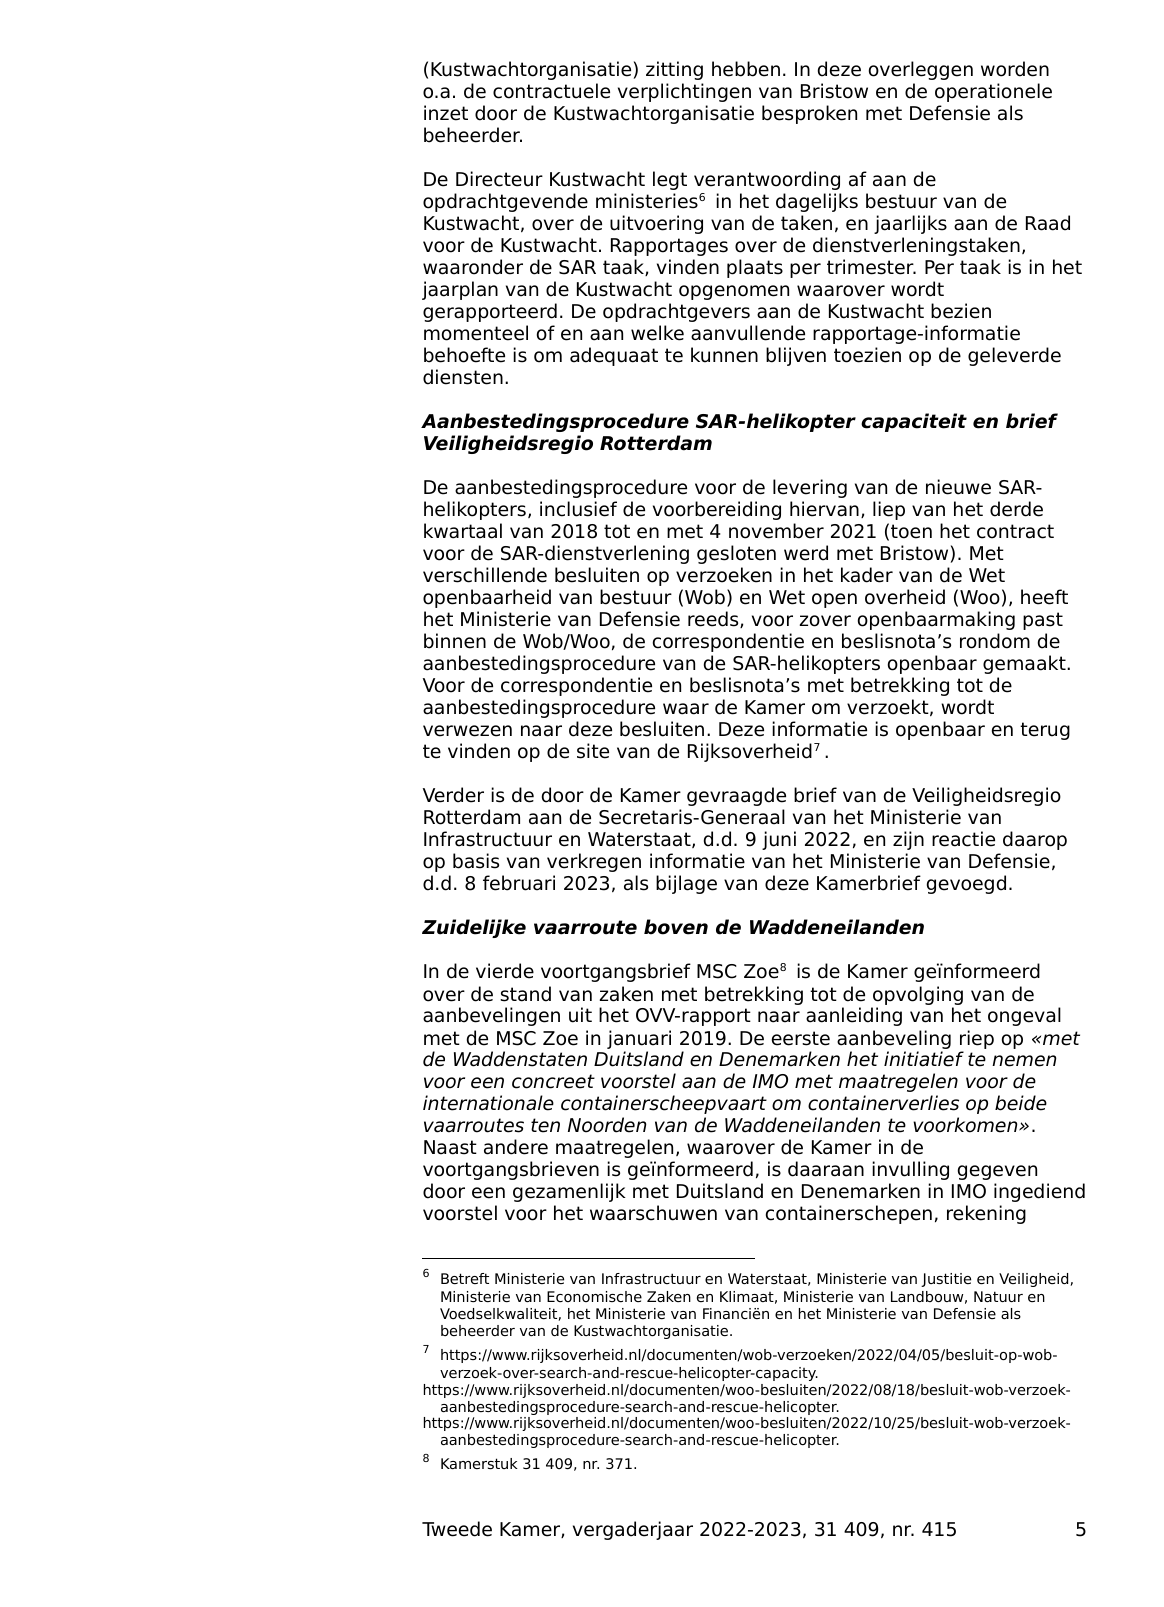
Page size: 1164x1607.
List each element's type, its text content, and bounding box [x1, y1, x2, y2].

text https://www.rijksoverheid.nl/documenten/woo-besluiten/2022/08/18/besluit-wob-verzoek-aanbestedingsprocedure-search-and-rescue-helicopter. [422, 1382, 1087, 1416]
text In de vierde voortgangsbrief MSC Zoe is de Kamer geïnformeerd over de stand van zaken met betrekking tot de opvolging van de aanbevelingen uit het OVV-rapport naar aanleiding van het ongeval met de MSC Zoe in januari 2019. De eerste aanbeveling riep op «met de Waddenstaten Duitsland en Denemarken het initiatief te nemen voor een concreet voorstel aan de IMO met maatregelen voor de internationale containerscheepvaart om containerverlies op beide vaarroutes ten Noorden van de Waddeneilanden te voorkomen». Naast andere maatregelen, waarover de Kamer in de voortgangsbrieven is geïnformeerd, is daaraan invulling gegeven door een gezamenlijk met Duitsland en Denemarken in IMO ingediend voorstel voor het waarschuwen van containerschepen, rekening [422, 961, 1087, 1225]
text (Kustwachtorganisatie) zitting hebben. In deze overleggen worden o.a. de contractuele verplichtingen van Bristow en de operationele inzet door de Kustwachtorganisatie besproken met Defensie als beheerder. [422, 59, 1087, 147]
text https://www.rijksoverheid.nl/documenten/wob-verzoeken/2022/04/05/besluit-op-wob-verzoek-over-search-and-rescue-helicopter-capacity. [422, 1343, 1087, 1382]
subtitle Aanbestedingsprocedure SAR-helikopter capaciteit en brief Veiligheidsregio Rotterdam [422, 411, 1087, 455]
text Verder is de door de Kamer gevraagde brief van de Veiligheidsregio Rotterdam aan de Secretaris-Generaal van het Ministerie van Infrastructuur en Waterstaat, d.d. 9 juni 2022, en zijn reactie daarop op basis van verkregen informatie van het Ministerie van Defensie, d.d. 8 februari 2023, als bijlage van deze Kamerbrief gevoegd. [422, 785, 1087, 895]
text De Directeur Kustwacht legt verantwoording af aan de opdrachtgevende ministeries in het dagelijks bestuur van de Kustwacht, over de uitvoering van de taken, en jaarlijks aan de Raad voor de Kustwacht. Rapportages over de dienstverleningstaken, waaronder de SAR taak, vinden plaats per trimester. Per taak is in het jaarplan van de Kustwacht opgenomen waarover wordt gerapporteerd. De opdrachtgevers aan de Kustwacht bezien momenteel of en aan welke aanvullende rapportage-informatie behoefte is om adequaat te kunnen blijven toezien op de geleverde diensten. [422, 169, 1087, 389]
text De aanbestedingsprocedure voor de levering van de nieuwe SAR-helikopters, inclusief de voorbereiding hiervan, liep van het derde kwartaal van 2018 tot en met 4 november 2021 (toen het contract voor de SAR-dienstverlening gesloten werd met Bristow). Met verschillende besluiten op verzoeken in het kader van de Wet openbaarheid van bestuur (Wob) en Wet open overheid (Woo), heeft het Ministerie van Defensie reeds, voor zover openbaarmaking past binnen de Wob/Woo, de correspondentie en beslisnota’s rondom de aanbestedingsprocedure van de SAR-helikopters openbaar gemaakt. Voor de correspondentie en beslisnota’s met betrekking tot de aanbestedingsprocedure waar de Kamer om verzoekt, wordt verwezen naar deze besluiten. Deze informatie is openbaar en terug te vinden op de site van de Rijksoverheid. [422, 477, 1087, 763]
text https://www.rijksoverheid.nl/documenten/woo-besluiten/2022/10/25/besluit-wob-verzoek-aanbestedingsprocedure-search-and-rescue-helicopter. [422, 1416, 1087, 1449]
subtitle Zuidelijke vaarroute boven de Waddeneilanden [422, 917, 1087, 939]
text Kamerstuk 31 409, nr. 371. [422, 1452, 1087, 1474]
text Betreft Ministerie van Infrastructuur en Waterstaat, Ministerie van Justitie en Veiligheid, Ministerie van Economische Zaken en Klimaat, Ministerie van Landbouw, Natuur en Voedselkwaliteit, het Ministerie van Financiën en het Ministerie van Defensie als beheerder van de Kustwachtorganisatie. [422, 1267, 1087, 1340]
